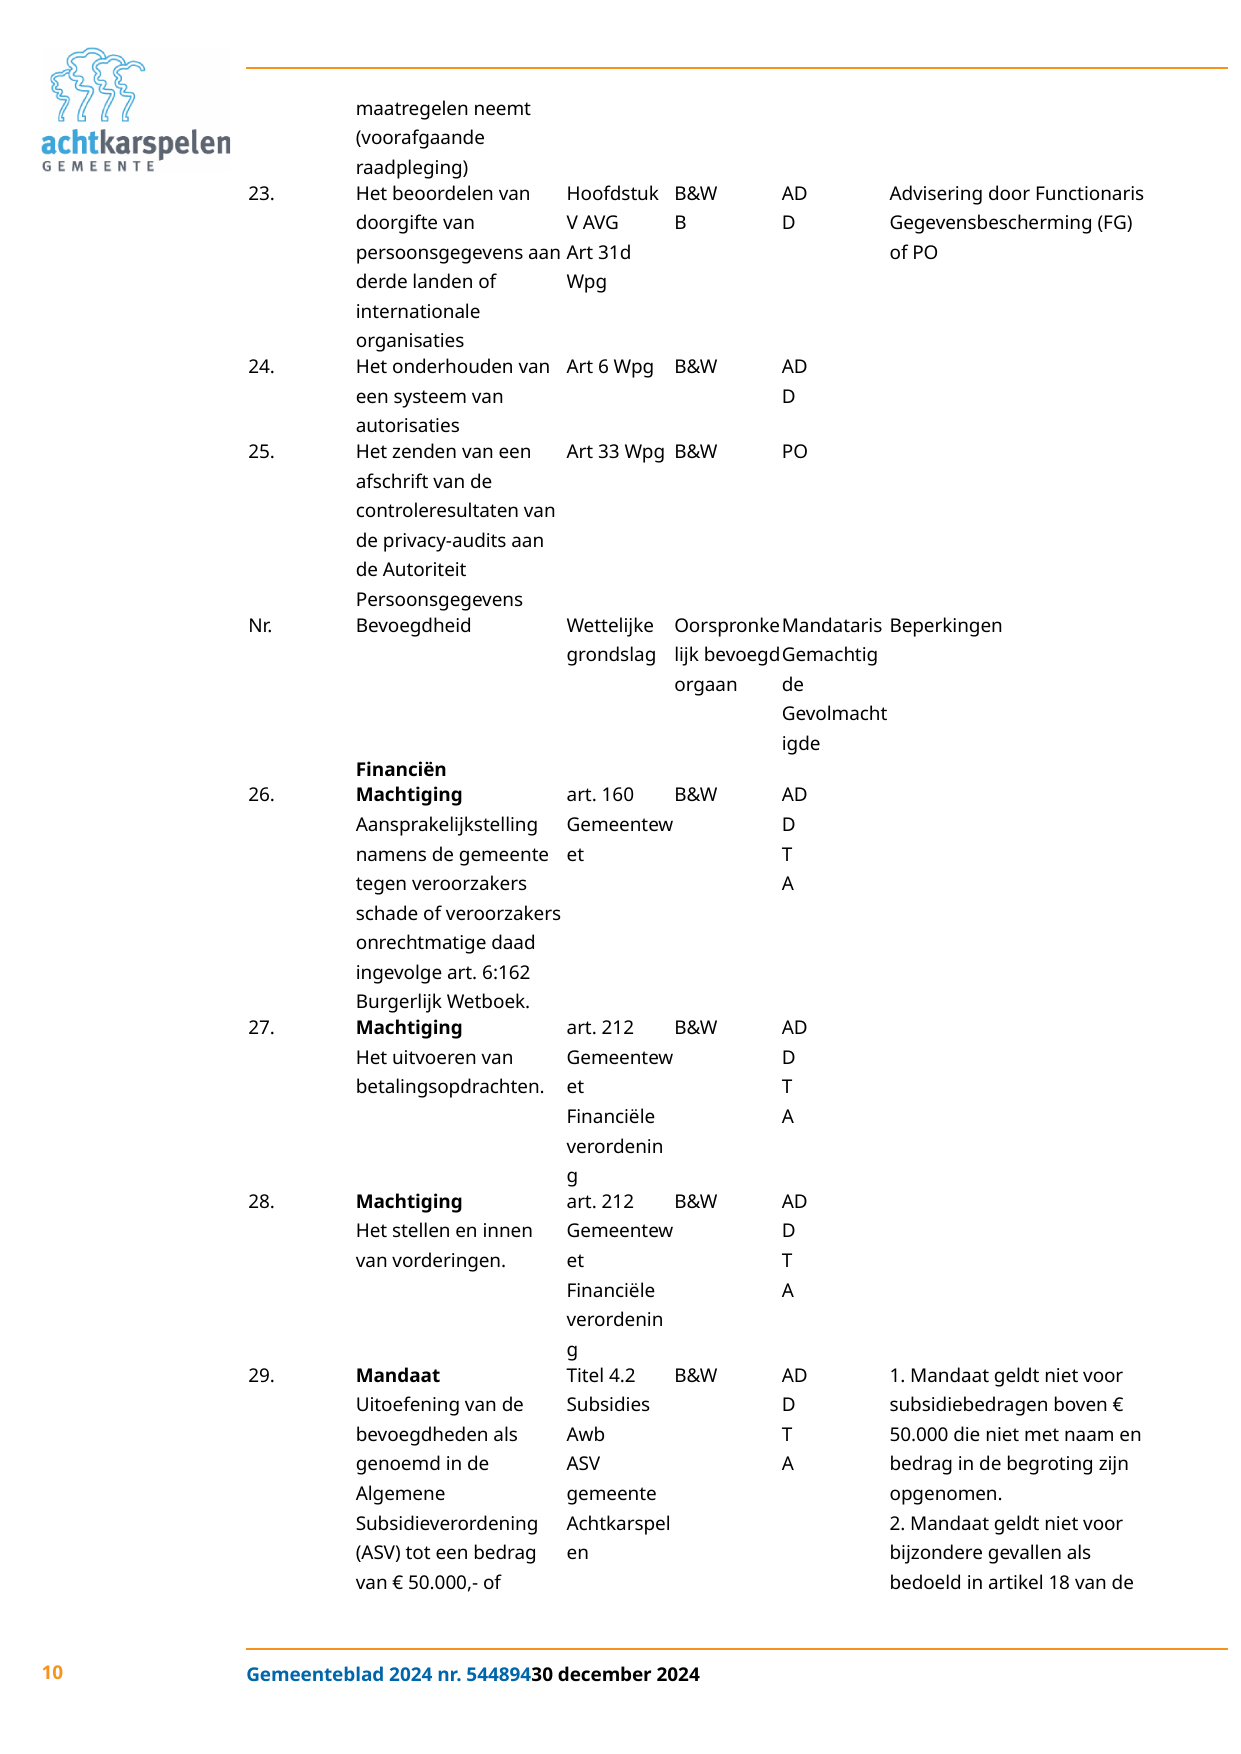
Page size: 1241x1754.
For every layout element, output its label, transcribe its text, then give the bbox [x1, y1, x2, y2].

table_cell 1. Mandaat geldt niet voor subsidiebedragen boven € 50.000 die niet met naam en bedrag in de begroting zijn opgenomen. 2. Mandaat geldt niet voor bijzondere gevallen als bedoeld in artikel 18 van de [889, 1362, 1152, 1594]
table_cell AD D T A [782, 1188, 889, 1362]
table_cell [889, 756, 1152, 782]
table_cell AD D T A [782, 782, 889, 1014]
table_cell [889, 1015, 1152, 1188]
table_cell Financiën [356, 756, 566, 782]
table_cell B&W [674, 1015, 782, 1188]
table_cell Wettelijke grondslag [566, 612, 674, 756]
table_cell 24. [248, 353, 356, 438]
table_cell Het onderhouden van een systeem van autorisaties [356, 353, 566, 438]
table_cell [889, 1188, 1152, 1362]
table_cell Bevoegdheid [356, 612, 566, 756]
picture [41, 47, 231, 172]
table_cell [889, 782, 1152, 1014]
table_cell [674, 756, 782, 782]
table_cell B&W [674, 1362, 782, 1594]
table_cell [248, 756, 356, 782]
table_cell 29. [248, 1362, 356, 1594]
table_cell 25. [248, 438, 356, 612]
table_cell Machtiging Aansprakelijkstelling namens de gemeente tegen veroorzakers schade of veroorzakers onrechtmatige daad ingevolge art. 6:162 Burgerlijk Wetboek. [356, 782, 566, 1014]
table_cell Machtiging Het uitvoeren van betalingsopdrachten. [356, 1015, 566, 1188]
table_cell 27. [248, 1015, 356, 1188]
table_cell Nr. [248, 612, 356, 756]
table_cell Het zenden van een afschrift van de controleresultaten van de privacy-audits aan de Autoriteit Persoonsgegevens [356, 438, 566, 612]
table_cell 28. [248, 1188, 356, 1362]
table_cell PO [782, 438, 889, 612]
table_cell Hoofdstuk V AVG Art 31d Wpg [566, 180, 674, 353]
table_cell AD D T A [782, 1362, 889, 1594]
table_cell AD D [782, 353, 889, 438]
table_cell [566, 95, 674, 180]
table_cell Titel 4.2 Subsidies Awb ASV gemeente Achtkarspelen [566, 1362, 674, 1594]
table_cell Het beoordelen van doorgifte van persoonsgegevens aan derde landen of internationale organisaties [356, 180, 566, 353]
table_cell [674, 95, 782, 180]
table_cell B&W [674, 353, 782, 438]
table_cell B&W [674, 1188, 782, 1362]
table_cell [566, 756, 674, 782]
table_cell art. 212 Gemeentewet Financiële verordening [566, 1188, 674, 1362]
table_cell Machtiging Het stellen en innen van vorderingen. [356, 1188, 566, 1362]
table_cell B&W [674, 438, 782, 612]
table_cell Mandataris Gemachtigde Gevolmachtigde [782, 612, 889, 756]
table_cell AD D [782, 180, 889, 353]
table_cell Advisering door Functionaris Gegevensbescherming (FG) of PO [889, 180, 1152, 353]
table_cell AD D T A [782, 1015, 889, 1188]
table_cell art. 212 Gemeentewet Financiële verordening [566, 1015, 674, 1188]
table_cell [248, 95, 356, 180]
table_cell Art 33 Wpg [566, 438, 674, 612]
table_cell [782, 756, 889, 782]
table_cell Art 6 Wpg [566, 353, 674, 438]
table_cell art. 160 Gemeentewet [566, 782, 674, 1014]
table_cell Mandaat Uitoefening van de bevoegdheden als genoemd in de Algemene Subsidieverordening (ASV) tot een bedrag van € 50.000,- of [356, 1362, 566, 1594]
table_cell [889, 438, 1152, 612]
table_cell Oorspronkelijk bevoegd orgaan [674, 612, 782, 756]
table_cell [889, 353, 1152, 438]
table_cell B&W [674, 782, 782, 1014]
table_cell Beperkingen [889, 612, 1152, 756]
table_cell 26. [248, 782, 356, 1014]
table_cell 23. [248, 180, 356, 353]
table_cell maatregelen neemt (voorafgaande raadpleging) [356, 95, 566, 180]
table_cell B&W B [674, 180, 782, 353]
table_cell [889, 95, 1152, 180]
table_cell [782, 95, 889, 180]
